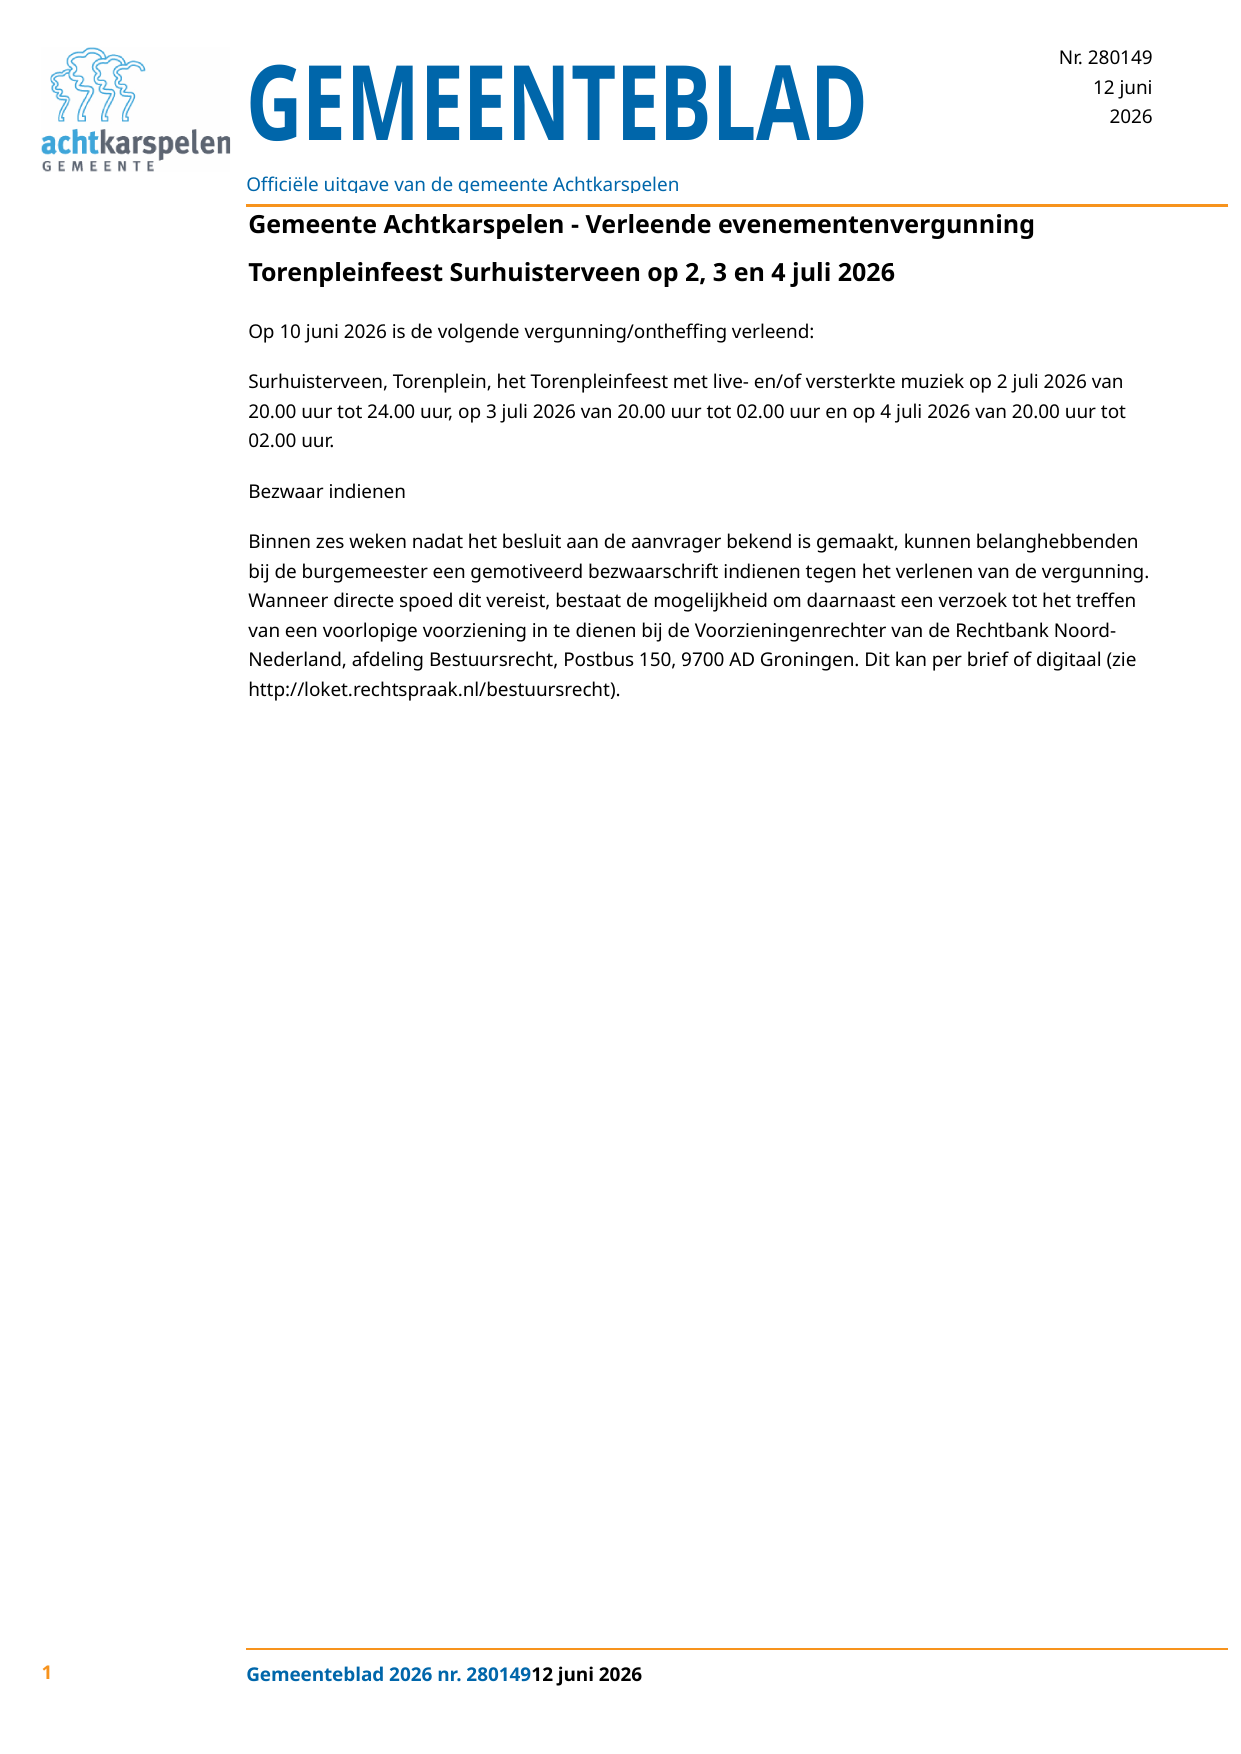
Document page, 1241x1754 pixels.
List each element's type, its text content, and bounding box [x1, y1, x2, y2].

picture [41, 47, 231, 172]
text Gemeente Achtkarspelen - Verleende evenementenvergunning Torenpleinfeest Surhuisterveen op 2, 3 en 4 juli 2026 [248, 207, 1152, 288]
text Binnen zes weken nadat het besluit aan de aanvrager bekend is gemaakt, kunnen belanghebbenden bij de burgemeester een gemotiveerd bezwaarschrift indienen tegen het verlenen van de vergunning. Wanneer directe spoed dit vereist, bestaat de mogelijkheid om daarnaast een verzoek tot het treffen van een voorlopige voorziening in te dienen bij de Voorzieningenrechter van de Rechtbank Noord-Nederland, afdeling Bestuursrecht, Postbus 150, 9700 AD Groningen. Dit kan per brief of digitaal (zie http://loket.rechtspraak.nl/bestuursrecht). [248, 528, 1152, 702]
text Op 10 juni 2026 is de volgende vergunning/ontheffing verleend: [248, 318, 1152, 344]
text Surhuisterveen, Torenplein, het Torenpleinfeest met live- en/of versterkte muziek op 2 juli 2026 van 20.00 uur tot 24.00 uur, op 3 juli 2026 van 20.00 uur tot 02.00 uur en op 4 juli 2026 van 20.00 uur tot 02.00 uur. [248, 368, 1152, 453]
text Bezwaar indienen [248, 478, 1152, 504]
